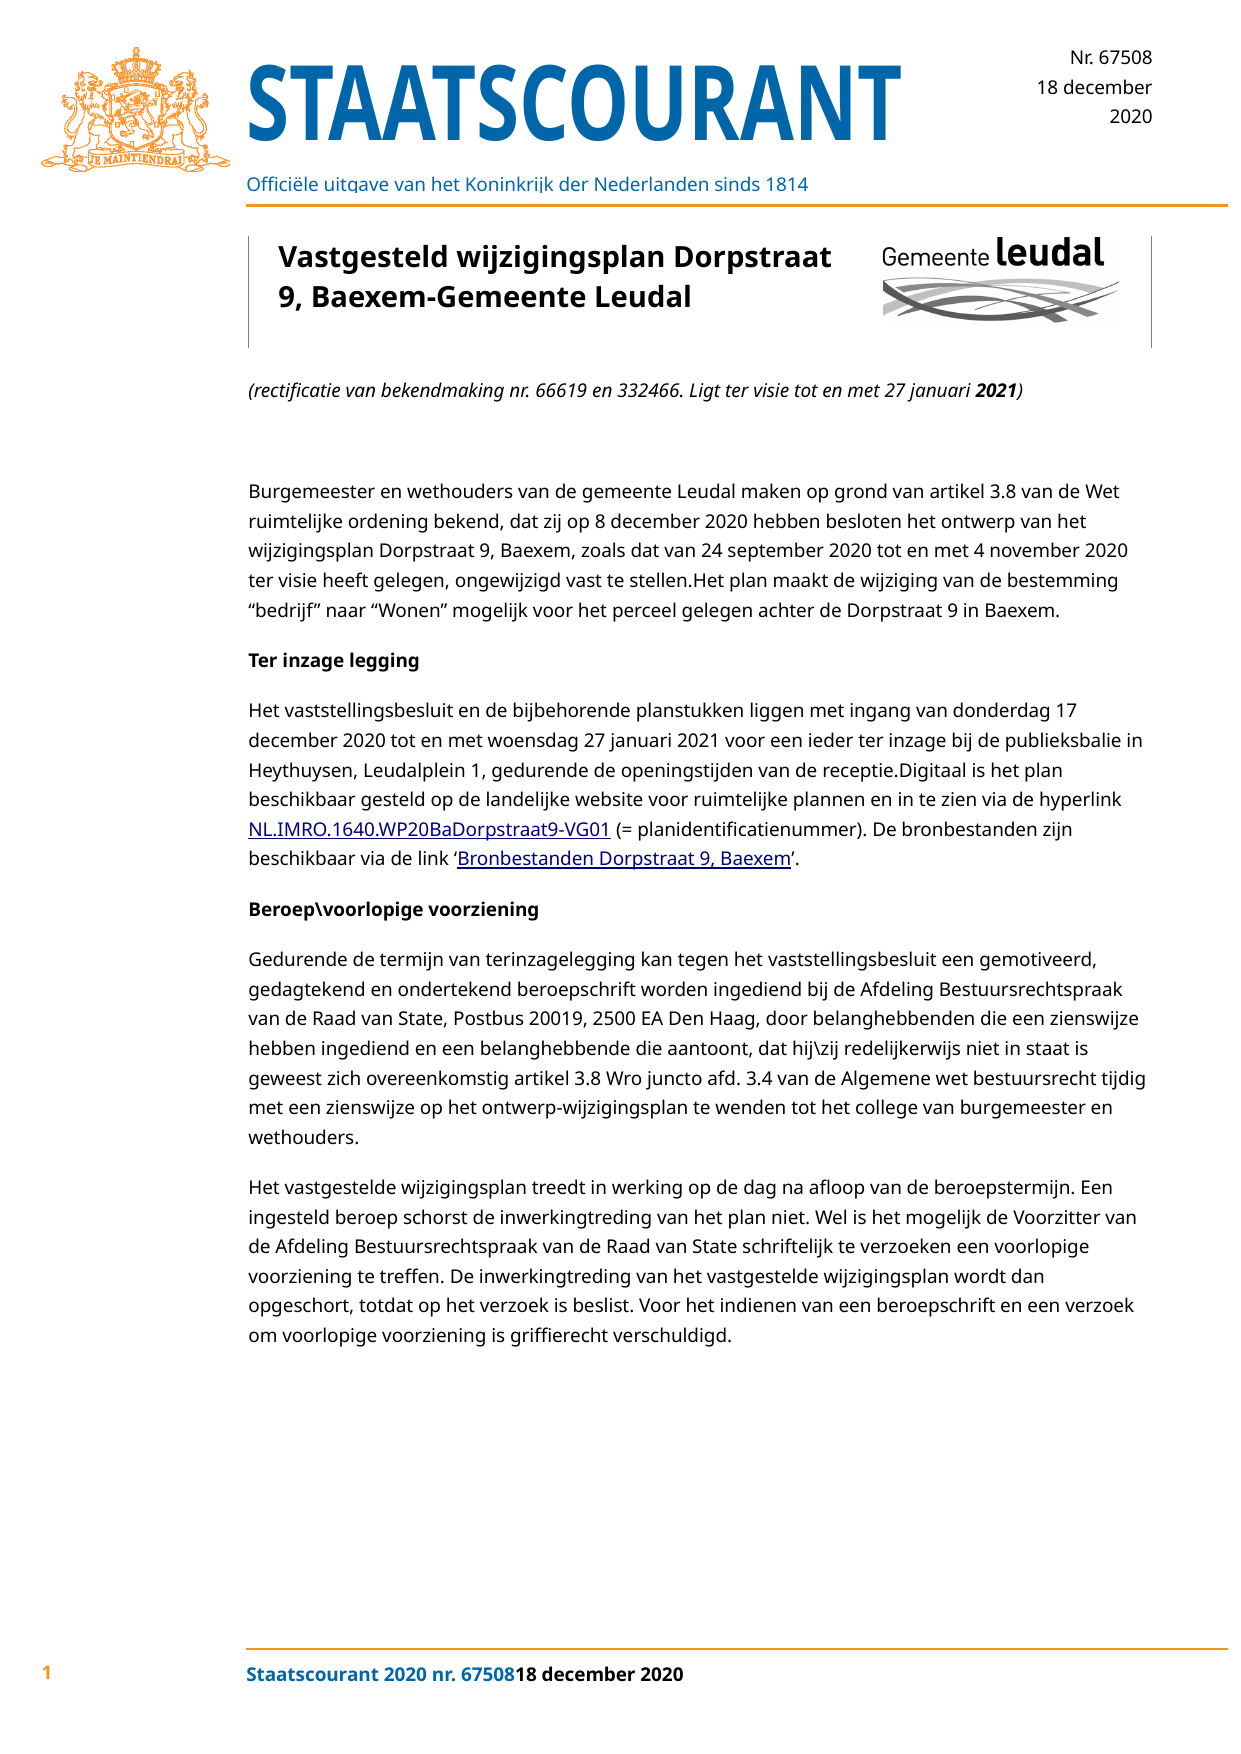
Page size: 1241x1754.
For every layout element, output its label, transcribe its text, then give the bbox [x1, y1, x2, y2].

table_header [850, 323, 1151, 348]
text (rectificatie van bekendmaking nr. 66619 en 332466. Ligt ter visie tot en met 27 januari 2021) [248, 378, 1152, 403]
table_header [850, 236, 882, 322]
text Het vastgestelde wijzigingsplan treedt in werking op de dag na afloop van de beroepstermijn. Een ingesteld beroep schorst de inwerkingtreding van het plan niet. Wel is het mogelijk de Voorzitter van de Afdeling Bestuursrechtspraak van de Raad van State schriftelijk te verzoeken een voorlopige voorziening te treffen. De inwerkingtreding van het vastgestelde wijzigingsplan wordt dan opgeschort, totdat op het verzoek is beslist. Voor het indienen van een beroepschrift en een verzoek om voorlopige voorziening is griffierecht verschuldigd. [248, 1174, 1152, 1348]
text Burgemeester en wethouders van de gemeente Leudal maken op grond van artikel 3.8 van de Wet ruimtelijke ordening bekend, dat zij op 8 december 2020 hebben besloten het ontwerp van het wijzigingsplan Dorpstraat 9, Baexem, zoals dat van 24 september 2020 tot en met 4 november 2020 ter visie heeft gelegen, ongewijzigd vast te stellen.Het plan maakt de wijziging van de bestemming “bedrijf” naar “Wonen” mogelijk voor het perceel gelegen achter de Dorpstraat 9 in Baexem. [248, 478, 1152, 623]
table_header [1119, 236, 1151, 322]
table_header Vastgesteld wijzigingsplan Dorpstraat 9, Baexem-Gemeente Leudal [249, 236, 850, 348]
text Het vaststellingsbesluit en de bijbehorende planstukken liggen met ingang van donderdag 17 december 2020 tot en met woensdag 27 januari 2021 voor een ieder ter inzage bij de publieksbalie in Heythuysen, Leudalplein 1, gedurende de openingstijden van de receptie.Digitaal is het plan beschikbaar gesteld op de landelijke website voor ruimtelijke plannen en in te zien via de hyperlink NL.IMRO.1640.WP20BaDorpstraat9-VG01 (= planidentificatienummer). De bronbestanden zijn beschikbaar via de link ‘Bronbestanden Dorpstraat 9, Baexem’. [248, 698, 1152, 871]
text Ter inzage legging [248, 647, 1152, 673]
picture [41, 47, 231, 172]
text Gedurende de termijn van terinzagelegging kan tegen het vaststellingsbesluit een gemotiveerd, gedagtekend en ondertekend beroepschrift worden ingediend bij de Afdeling Bestuursrechtspraak van de Raad van State, Postbus 20019, 2500 EA Den Haag, door belanghebbenden die een zienswijze hebben ingediend en een belanghebbende die aantoont, dat hij\zij redelijkerwijs niet in staat is geweest zich overeenkomstig artikel 3.8 Wro juncto afd. 3.4 van de Algemene wet bestuursrecht tijdig met een zienswijze op het ontwerp-wijzigingsplan te wenden tot het college van burgemeester en wethouders. [248, 946, 1152, 1150]
picture [882, 236, 1119, 323]
text Beroep\voorlopige voorziening [248, 896, 1152, 922]
